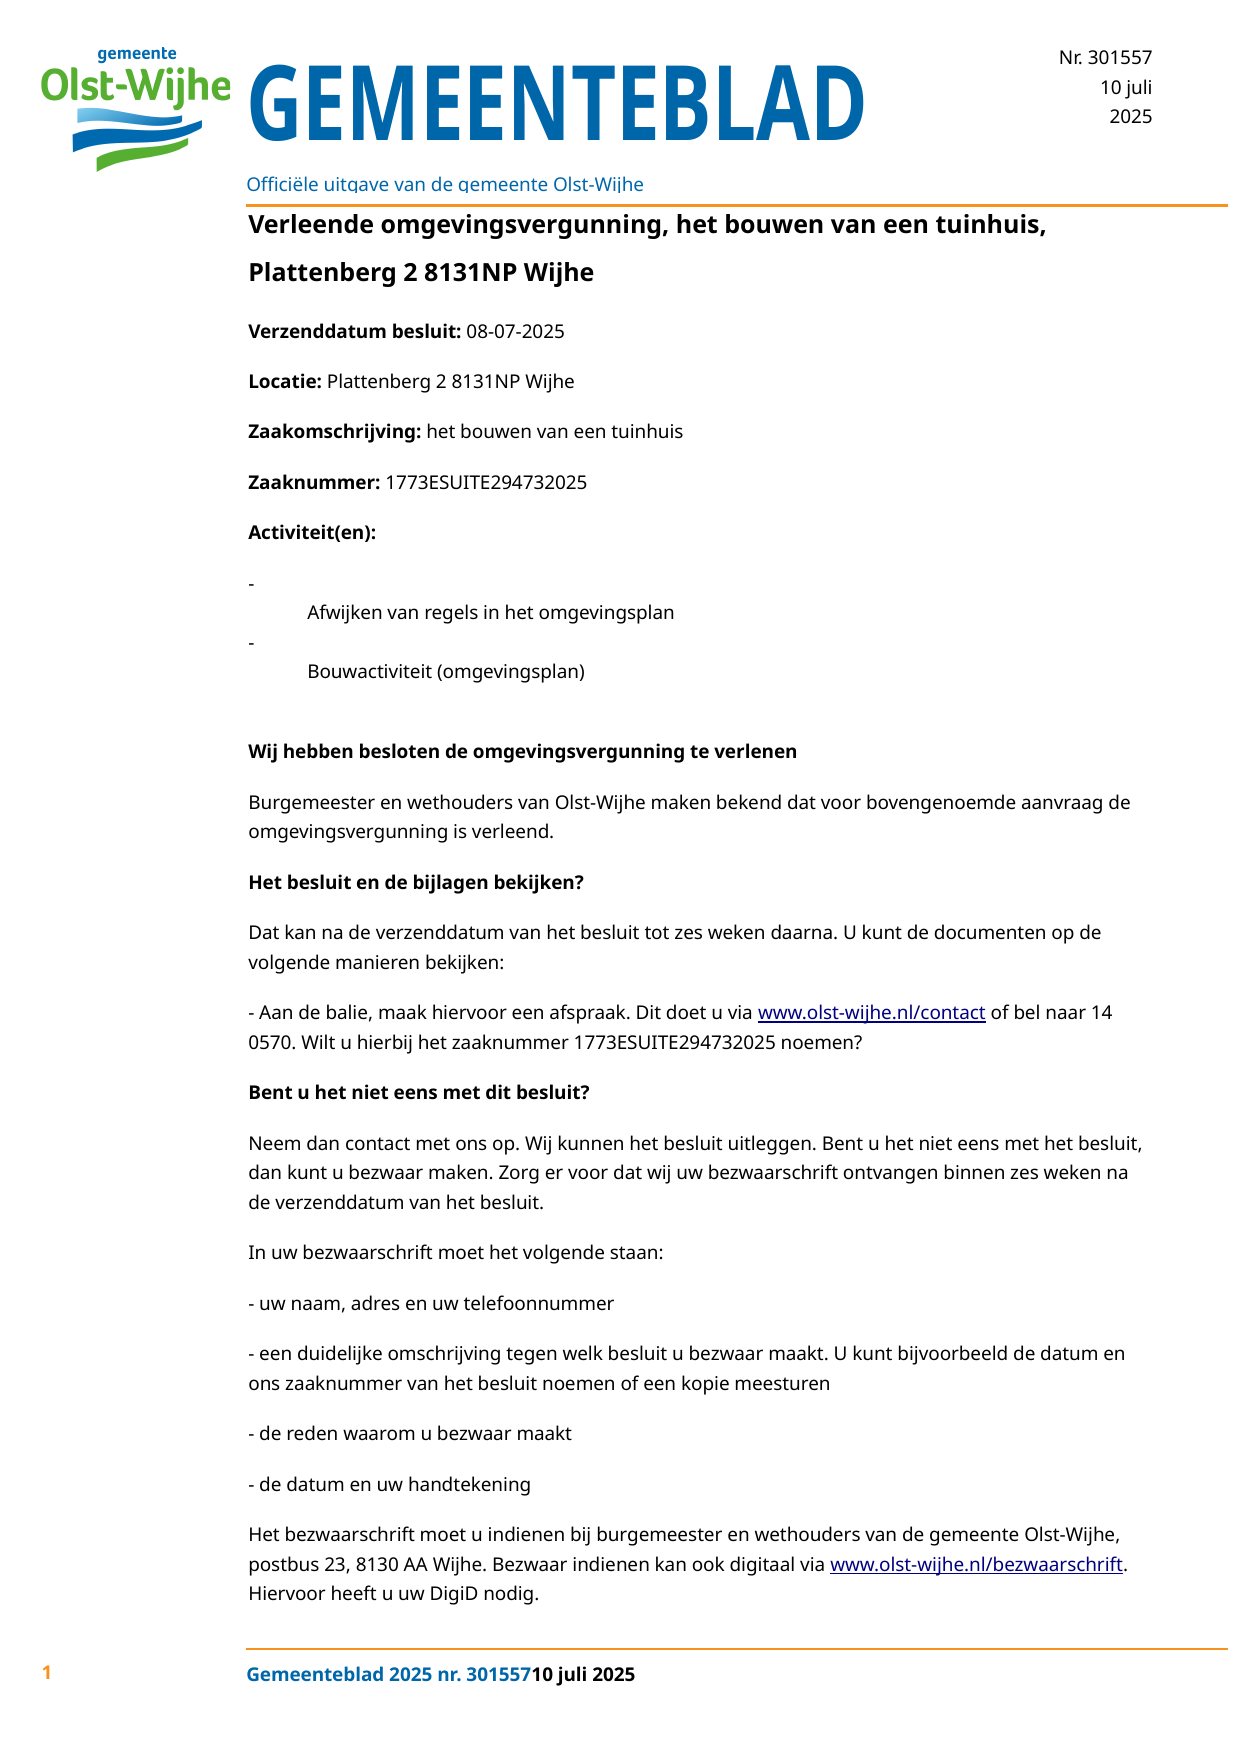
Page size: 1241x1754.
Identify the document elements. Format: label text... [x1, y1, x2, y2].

text Locatie: Plattenberg 2 8131NP Wijhe [248, 368, 1152, 394]
text Wij hebben besloten de omgevingsvergunning te verlenen [248, 739, 1152, 764]
text - de datum en uw handtekening [248, 1471, 1152, 1497]
text Activiteit(en): [248, 519, 1152, 545]
text - de reden waarom u bezwaar maakt [248, 1420, 1152, 1446]
text - een duidelijke omschrijving tegen welk besluit u bezwaar maakt. U kunt bijvoorbeeld de datum en ons zaaknummer van het besluit noemen of een kopie meesturen [248, 1340, 1152, 1396]
text In uw bezwaarschrift moet het volgende staan: [248, 1239, 1152, 1265]
text Zaaknummer: 1773ESUITE294732025 [248, 469, 1152, 495]
text - uw naam, adres en uw telefoonnummer [248, 1290, 1152, 1316]
list Afwijken van regels in het omgevingsplan [248, 599, 1152, 625]
text - Aan de balie, maak hiervoor een afspraak. Dit doet u via www.olst-wijhe.nl/contact of bel naar 14 0570. Wilt u hierbij het zaaknummer 1773ESUITE294732025 noemen? [248, 999, 1152, 1055]
list Bouwactiviteit (omgevingsplan) [248, 659, 1152, 684]
text Neem dan contact met ons op. Wij kunnen het besluit uitleggen. Bent u het niet eens met het besluit, dan kunt u bezwaar maken. Zorg er voor dat wij uw bezwaarschrift ontvangen binnen zes weken na de verzenddatum van het besluit. [248, 1130, 1152, 1215]
text Burgemeester en wethouders van Olst-Wijhe maken bekend dat voor bovengenoemde aanvraag de omgevingsvergunning is verleend. [248, 789, 1152, 844]
text Het besluit en de bijlagen bekijken? [248, 869, 1152, 895]
text Zaakomschrijving: het bouwen van een tuinhuis [248, 419, 1152, 444]
text Verzenddatum besluit: 08-07-2025 [248, 318, 1152, 344]
text Bent u het niet eens met dit besluit? [248, 1079, 1152, 1105]
text Verleende omgevingsvergunning, het bouwen van een tuinhuis, Plattenberg 2 8131NP Wijhe [248, 207, 1152, 288]
text Dat kan na de verzenddatum van het besluit tot zes weken daarna. U kunt de documenten op de volgende manieren bekijken: [248, 919, 1152, 975]
text Het bezwaarschrift moet u indienen bij burgemeester en wethouders van de gemeente Olst-Wijhe, postbus 23, 8130 AA Wijhe. Bezwaar indienen kan ook digitaal via www.olst-wijhe.nl/bezwaarschrift. Hiervoor heeft u uw DigiD nodig. [248, 1521, 1152, 1606]
picture [41, 47, 231, 172]
